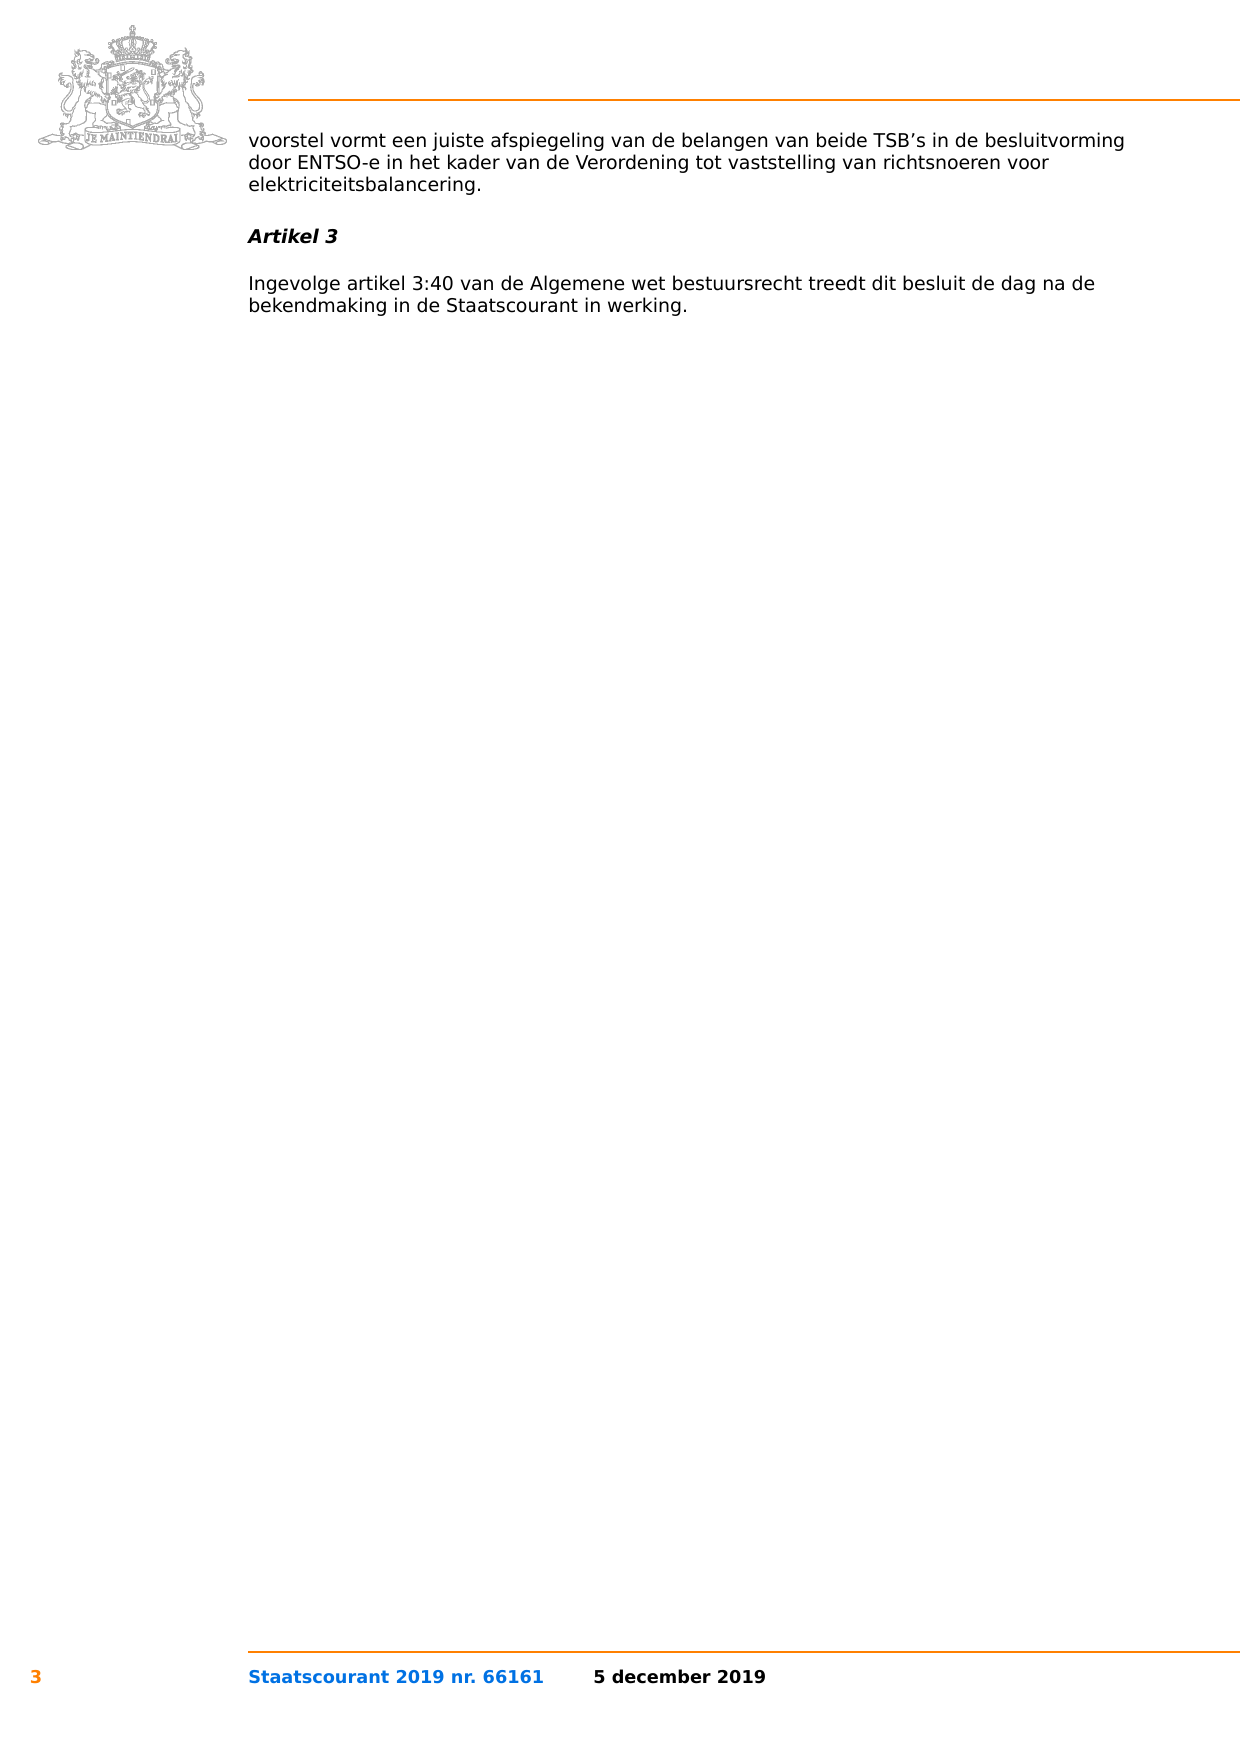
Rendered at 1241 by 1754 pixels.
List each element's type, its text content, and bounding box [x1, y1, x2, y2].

text Ingevolge artikel 3:40 van de Algemene wet bestuursrecht treedt dit besluit de dag na de bekendmaking in de Staatscourant in werking. [248, 273, 1163, 317]
text voorstel vormt een juiste afspiegeling van de belangen van beide TSB’s in de besluitvorming door ENTSO-e in het kader van de Verordening tot vaststelling van richtsnoeren voor elektriciteitsbalancering. [248, 130, 1163, 196]
picture [38, 25, 227, 150]
subtitle Artikel 3 [248, 226, 1163, 248]
